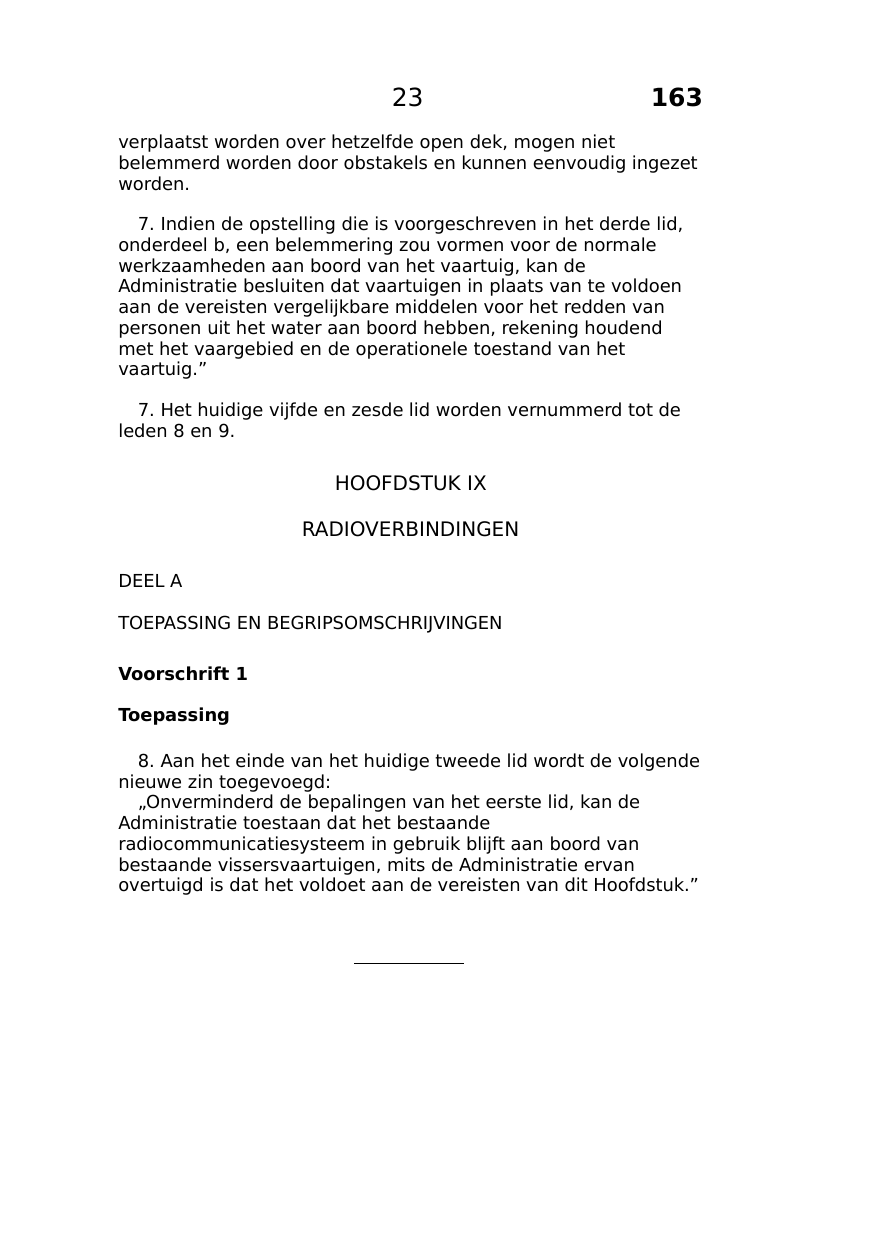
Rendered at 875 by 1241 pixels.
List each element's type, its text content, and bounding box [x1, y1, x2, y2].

text 7. Het huidige vijfde en zesde lid worden vernummerd tot de leden 8 en 9. [118, 400, 703, 441]
text 8. Aan het einde van het huidige tweede lid wordt de volgende nieuwe zin toegevoegd: [118, 751, 703, 792]
subtitle Voorschrift 1 Toepassing [118, 663, 703, 726]
text verplaatst worden over hetzelfde open dek, mogen niet belemmerd worden door obstakels en kunnen eenvoudig ingezet worden. [118, 132, 703, 194]
text 7. Indien de opstelling die is voorgeschreven in het derde lid, onderdeel b, een belemmering zou vormen voor de normale werkzaamheden aan boord van het vaartuig, kan de Administratie besluiten dat vaartuigen in plaats van te voldoen aan de vereisten vergelijkbare middelen voor het redden van personen uit het water aan boord hebben, rekening houdend met het vaargebied en de operationele toestand van het vaartuig.” [118, 214, 703, 380]
subtitle HOOFDSTUK IX RADIOVERBINDINGEN [118, 471, 703, 541]
text „Onverminderd de bepalingen van het eerste lid, kan de Administratie toestaan dat het bestaande radiocommunicatiesysteem in gebruik blijft aan boord van bestaande vissersvaartuigen, mits de Administratie ervan overtuigd is dat het voldoet aan de vereisten van dit Hoofdstuk.” [118, 792, 703, 896]
subtitle DEEL A TOEPASSING EN BEGRIPSOMSCHRIJVINGEN [118, 571, 703, 633]
